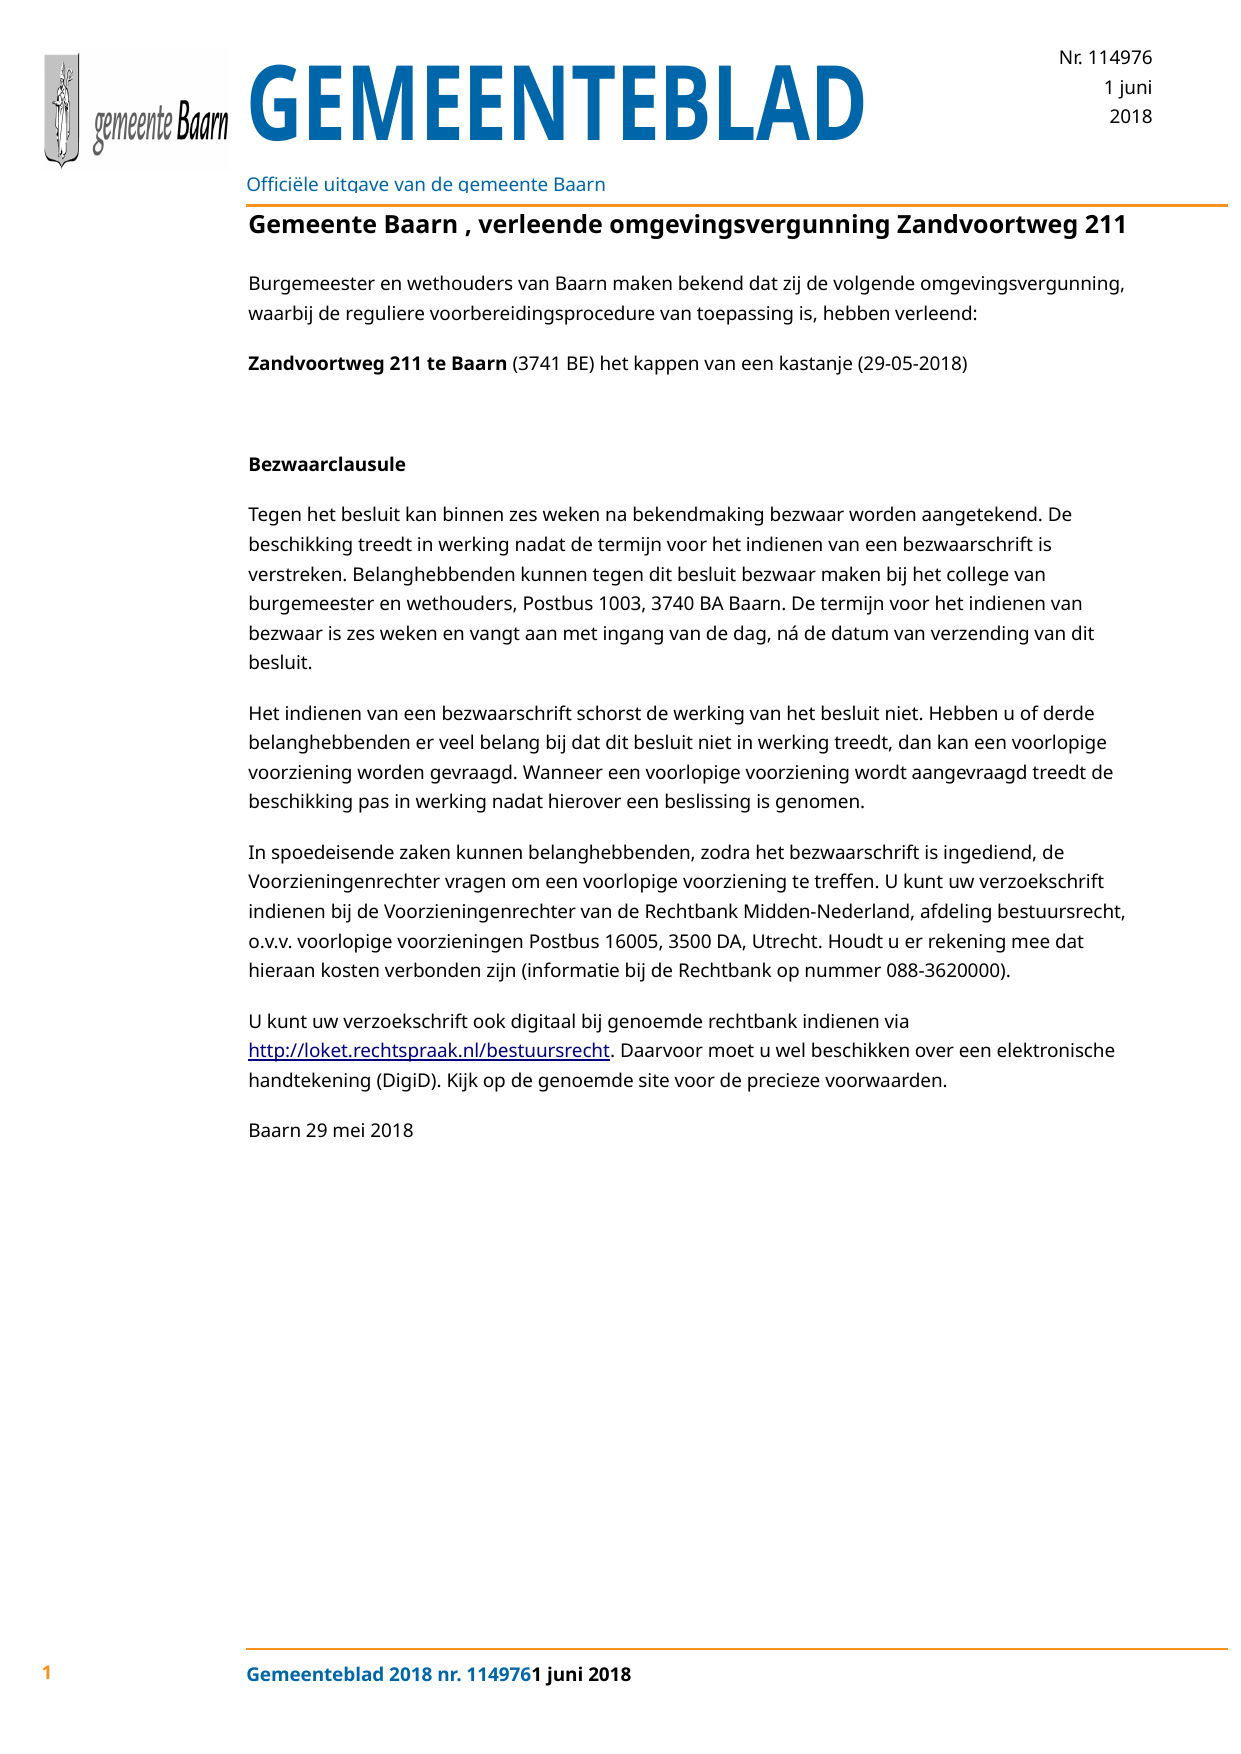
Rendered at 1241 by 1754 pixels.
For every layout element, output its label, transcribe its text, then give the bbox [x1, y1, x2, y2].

text In spoedeisende zaken kunnen belanghebbenden, zodra het bezwaarschrift is ingediend, de Voorzieningenrechter vragen om een voorlopige voorziening te treffen. U kunt uw verzoekschrift indienen bij de Voorzieningenrechter van de Rechtbank Midden-Nederland, afdeling bestuursrecht, o.v.v. voorlopige voorzieningen Postbus 16005, 3500 DA, Utrecht. Houdt u er rekening mee dat hieraan kosten verbonden zijn (informatie bij de Rechtbank op nummer 088-3620000). [248, 839, 1152, 983]
text Tegen het besluit kan binnen zes weken na bekendmaking bezwaar worden aangetekend. De beschikking treedt in werking nadat de termijn voor het indienen van een bezwaarschrift is verstreken. Belanghebbenden kunnen tegen dit besluit bezwaar maken bij het college van burgemeester en wethouders, Postbus 1003, 3740 BA Baarn. De termijn voor het indienen van bezwaar is zes weken en vangt aan met ingang van de dag, ná de datum van verzending van dit besluit. [248, 502, 1152, 675]
picture [41, 47, 231, 172]
text Zandvoortweg 211 te Baarn (3741 BE) het kappen van een kastanje (29-05-2018) [248, 350, 1152, 376]
text Burgemeester en wethouders van Baarn maken bekend dat zij de volgende omgevingsvergunning, waarbij de reguliere voorbereidingsprocedure van toepassing is, hebben verleend: [248, 270, 1152, 326]
text Het indienen van een bezwaarschrift schorst de werking van het besluit niet. Hebben u of derde belanghebbenden er veel belang bij dat dit besluit niet in werking treedt, dan kan een voorlopige voorziening worden gevraagd. Wanneer een voorlopige voorziening wordt aangevraagd treedt de beschikking pas in werking nadat hierover een beslissing is genomen. [248, 700, 1152, 814]
text Bezwaarclausule [248, 451, 1152, 477]
text U kunt uw verzoekschrift ook digitaal bij genoemde rechtbank indienen via http://loket.rechtspraak.nl/bestuursrecht. Daarvoor moet u wel beschikken over een elektronische handtekening (DigiD). Kijk op de genoemde site voor de precieze voorwaarden. [248, 1008, 1152, 1093]
text Baarn 29 mei 2018 [248, 1117, 1152, 1143]
text Gemeente Baarn , verleende omgevingsvergunning Zandvoortweg 211 [248, 207, 1152, 241]
